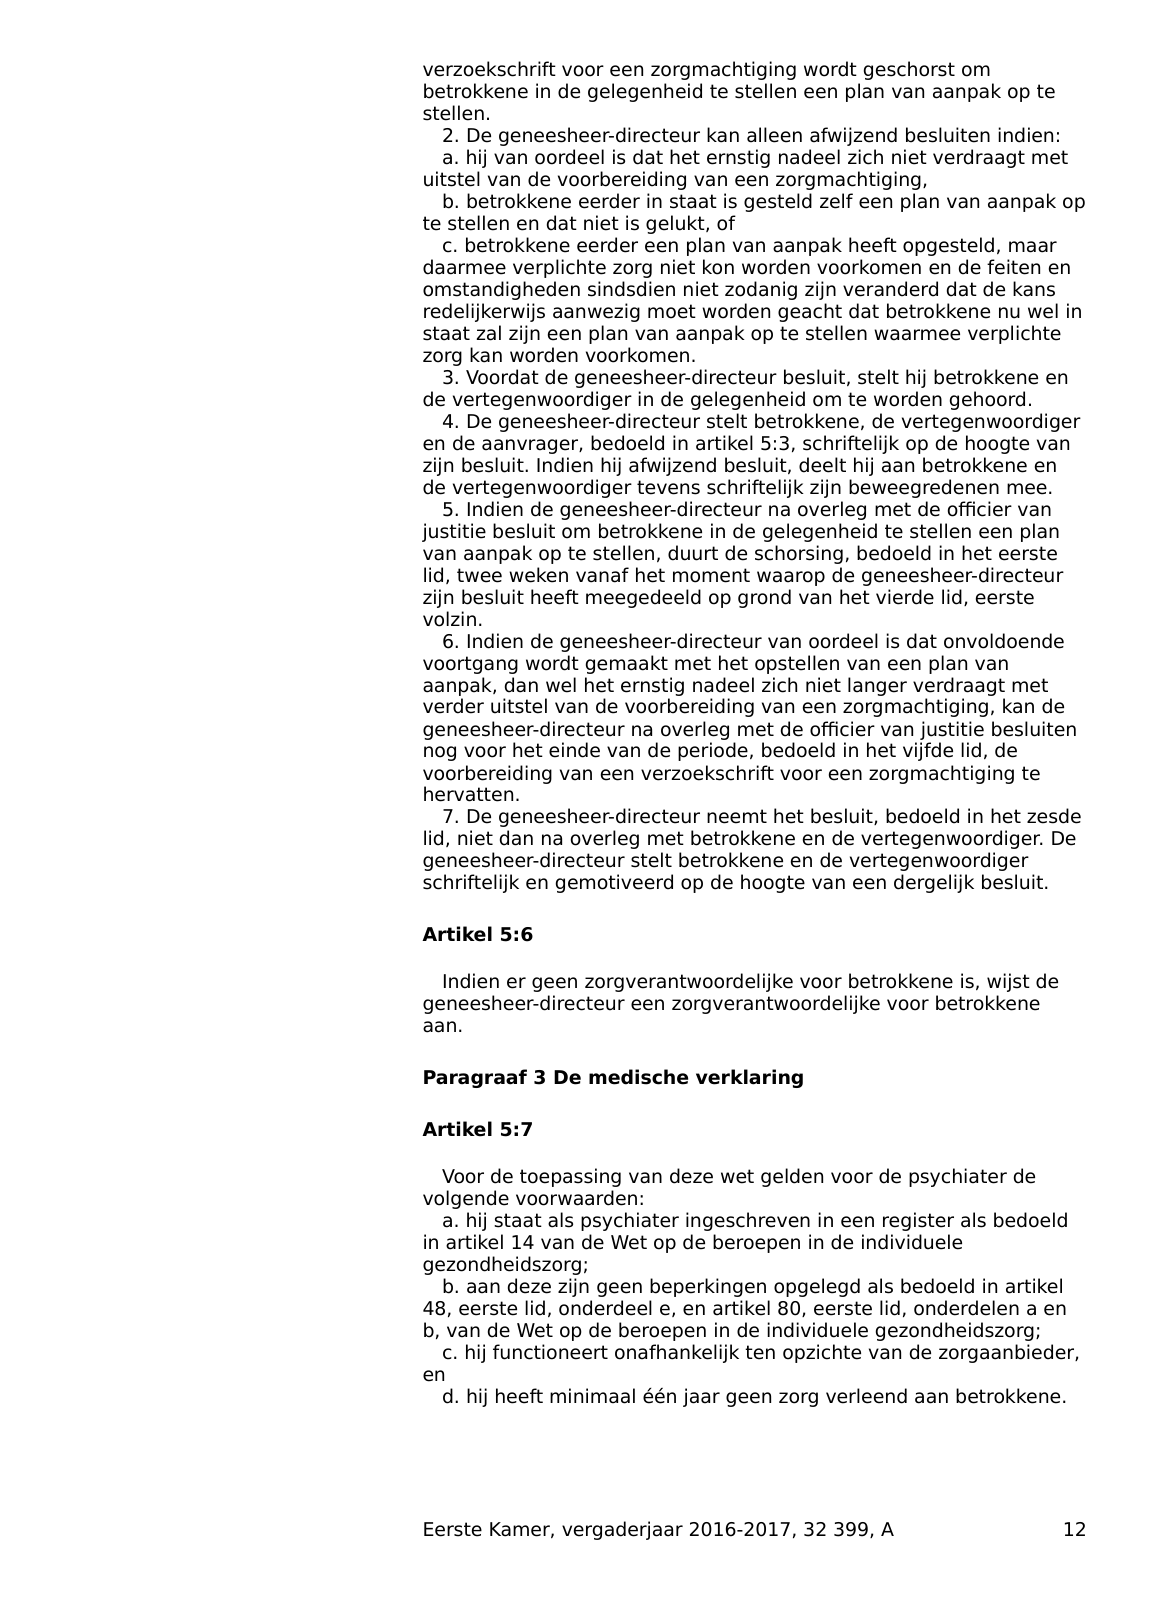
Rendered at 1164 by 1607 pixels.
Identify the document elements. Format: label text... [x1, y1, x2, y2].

text c. betrokkene eerder een plan van aanpak heeft opgesteld, maar daarmee verplichte zorg niet kon worden voorkomen en de feiten en omstandigheden sindsdien niet zodanig zijn veranderd dat de kans redelijkerwijs aanwezig moet worden geacht dat betrokkene nu wel in staat zal zijn een plan van aanpak op te stellen waarmee verplichte zorg kan worden voorkomen. [422, 235, 1087, 367]
subtitle Paragraaf 3 De medische verklaring [422, 1067, 1087, 1089]
text 6. Indien de geneesheer-directeur van oordeel is dat onvoldoende voortgang wordt gemaakt met het opstellen van een plan van aanpak, dan wel het ernstig nadeel zich niet langer verdraagt met verder uitstel van de voorbereiding van een zorgmachtiging, kan de geneesheer-directeur na overleg met de officier van justitie besluiten nog voor het einde van de periode, bedoeld in het vijfde lid, de voorbereiding van een verzoekschrift voor een zorgmachtiging te hervatten. [422, 631, 1087, 806]
text 3. Voordat de geneesheer-directeur besluit, stelt hij betrokkene en de vertegenwoordiger in de gelegenheid om te worden gehoord. [422, 367, 1087, 411]
text d. hij heeft minimaal één jaar geen zorg verleend aan betrokkene. [422, 1386, 1087, 1408]
text b. betrokkene eerder in staat is gesteld zelf een plan van aanpak op te stellen en dat niet is gelukt, of [422, 191, 1087, 235]
text c. hij functioneert onafhankelijk ten opzichte van de zorgaanbieder, en [422, 1342, 1087, 1386]
text a. hij staat als psychiater ingeschreven in een register als bedoeld in artikel 14 van de Wet op de beroepen in de individuele gezondheidszorg; [422, 1210, 1087, 1276]
text 4. De geneesheer-directeur stelt betrokkene, de vertegenwoordiger en de aanvrager, bedoeld in artikel 5:3, schriftelijk op de hoogte van zijn besluit. Indien hij afwijzend besluit, deelt hij aan betrokkene en de vertegenwoordiger tevens schriftelijk zijn beweegredenen mee. [422, 411, 1087, 499]
subtitle Artikel 5:6 [422, 924, 1087, 946]
text Voor de toepassing van deze wet gelden voor de psychiater de volgende voorwaarden: [422, 1166, 1087, 1210]
text verzoekschrift voor een zorgmachtiging wordt geschorst om betrokkene in de gelegenheid te stellen een plan van aanpak op te stellen. [422, 59, 1087, 125]
text 5. Indien de geneesheer-directeur na overleg met de officier van justitie besluit om betrokkene in de gelegenheid te stellen een plan van aanpak op te stellen, duurt de schorsing, bedoeld in het eerste lid, twee weken vanaf het moment waarop de geneesheer-directeur zijn besluit heeft meegedeeld op grond van het vierde lid, eerste volzin. [422, 499, 1087, 631]
text 7. De geneesheer-directeur neemt het besluit, bedoeld in het zesde lid, niet dan na overleg met betrokkene en de vertegenwoordiger. De geneesheer-directeur stelt betrokkene en de vertegenwoordiger schriftelijk en gemotiveerd op de hoogte van een dergelijk besluit. [422, 806, 1087, 894]
text Indien er geen zorgverantwoordelijke voor betrokkene is, wijst de geneesheer-directeur een zorgverantwoordelijke voor betrokkene aan. [422, 971, 1087, 1037]
text a. hij van oordeel is dat het ernstig nadeel zich niet verdraagt met uitstel van de voorbereiding van een zorgmachtiging, [422, 147, 1087, 191]
text b. aan deze zijn geen beperkingen opgelegd als bedoeld in artikel 48, eerste lid, onderdeel e, en artikel 80, eerste lid, onderdelen a en b, van de Wet op de beroepen in de individuele gezondheidszorg; [422, 1276, 1087, 1342]
text 2. De geneesheer-directeur kan alleen afwijzend besluiten indien: [422, 125, 1087, 147]
subtitle Artikel 5:7 [422, 1119, 1087, 1141]
